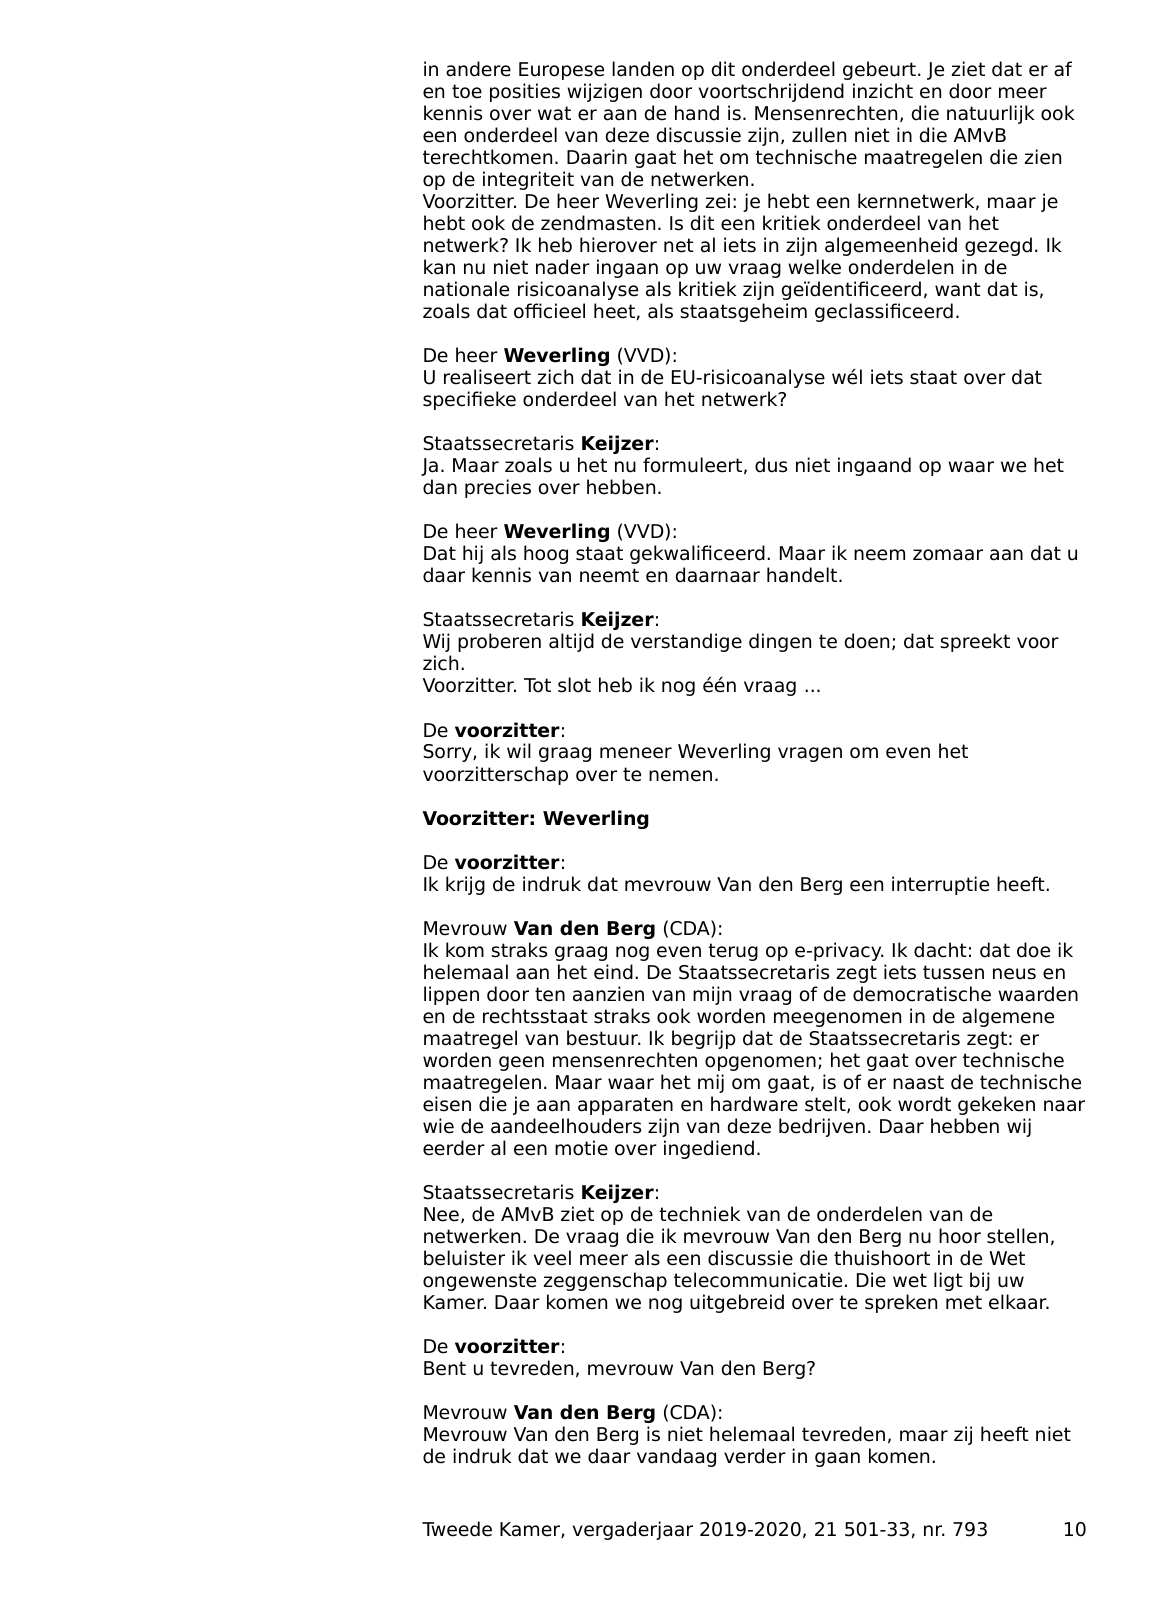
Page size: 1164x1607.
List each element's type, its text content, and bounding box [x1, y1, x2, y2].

text Nee, de AMvB ziet op de techniek van de onderdelen van de netwerken. De vraag die ik mevrouw Van den Berg nu hoor stellen, beluister ik veel meer als een discussie die thuishoort in de Wet ongewenste zeggenschap telecommunicatie. Die wet ligt bij uw Kamer. Daar komen we nog uitgebreid over te spreken met elkaar. [422, 1204, 1087, 1314]
text De heer Weverling (VVD): [422, 345, 1087, 367]
text Staatssecretaris Keijzer: [422, 1182, 1087, 1204]
text Staatssecretaris Keijzer: [422, 609, 1087, 631]
text De voorzitter: [422, 852, 1087, 874]
text Mevrouw Van den Berg (CDA): [422, 1402, 1087, 1424]
text Staatssecretaris Keijzer: [422, 433, 1087, 455]
text Wij proberen altijd de verstandige dingen te doen; dat spreekt voor zich. [422, 631, 1087, 675]
text Ik kom straks graag nog even terug op e-privacy. Ik dacht: dat doe ik helemaal aan het eind. De Staatssecretaris zegt iets tussen neus en lippen door ten aanzien van mijn vraag of de democratische waarden en de rechtsstaat straks ook worden meegenomen in de algemene maatregel van bestuur. Ik begrijp dat de Staatssecretaris zegt: er worden geen mensenrechten opgenomen; het gaat over technische maatregelen. Maar waar het mij om gaat, is of er naast de technische eisen die je aan apparaten en hardware stelt, ook wordt gekeken naar wie de aandeelhouders zijn van deze bedrijven. Daar hebben wij eerder al een motie over ingediend. [422, 940, 1087, 1160]
text Voorzitter. De heer Weverling zei: je hebt een kernnetwerk, maar je hebt ook de zendmasten. Is dit een kritiek onderdeel van het netwerk? Ik heb hierover net al iets in zijn algemeenheid gezegd. Ik kan nu niet nader ingaan op uw vraag welke onderdelen in de nationale risicoanalyse als kritiek zijn geïdentificeerd, want dat is, zoals dat officieel heet, als staatsgeheim geclassificeerd. [422, 191, 1087, 323]
text De heer Weverling (VVD): [422, 521, 1087, 543]
text Bent u tevreden, mevrouw Van den Berg? [422, 1358, 1087, 1380]
text Dat hij als hoog staat gekwalificeerd. Maar ik neem zomaar aan dat u daar kennis van neemt en daarnaar handelt. [422, 543, 1087, 587]
text De voorzitter: [422, 719, 1087, 741]
text De voorzitter: [422, 1336, 1087, 1358]
text Sorry, ik wil graag meneer Weverling vragen om even het voorzitterschap over te nemen. [422, 741, 1087, 785]
text Voorzitter. Tot slot heb ik nog één vraag ... [422, 675, 1087, 697]
text Ja. Maar zoals u het nu formuleert, dus niet ingaand op waar we het dan precies over hebben. [422, 455, 1087, 499]
text U realiseert zich dat in de EU-risicoanalyse wél iets staat over dat specifieke onderdeel van het netwerk? [422, 367, 1087, 411]
text Ik krijg de indruk dat mevrouw Van den Berg een interruptie heeft. [422, 874, 1087, 896]
text Mevrouw Van den Berg is niet helemaal tevreden, maar zij heeft niet de indruk dat we daar vandaag verder in gaan komen. [422, 1424, 1087, 1468]
subtitle Voorzitter: Weverling [422, 808, 1087, 829]
text Mevrouw Van den Berg (CDA): [422, 918, 1087, 940]
text in andere Europese landen op dit onderdeel gebeurt. Je ziet dat er af en toe posities wijzigen door voortschrijdend inzicht en door meer kennis over wat er aan de hand is. Mensenrechten, die natuurlijk ook een onderdeel van deze discussie zijn, zullen niet in die AMvB terechtkomen. Daarin gaat het om technische maatregelen die zien op de integriteit van de netwerken. [422, 59, 1087, 191]
